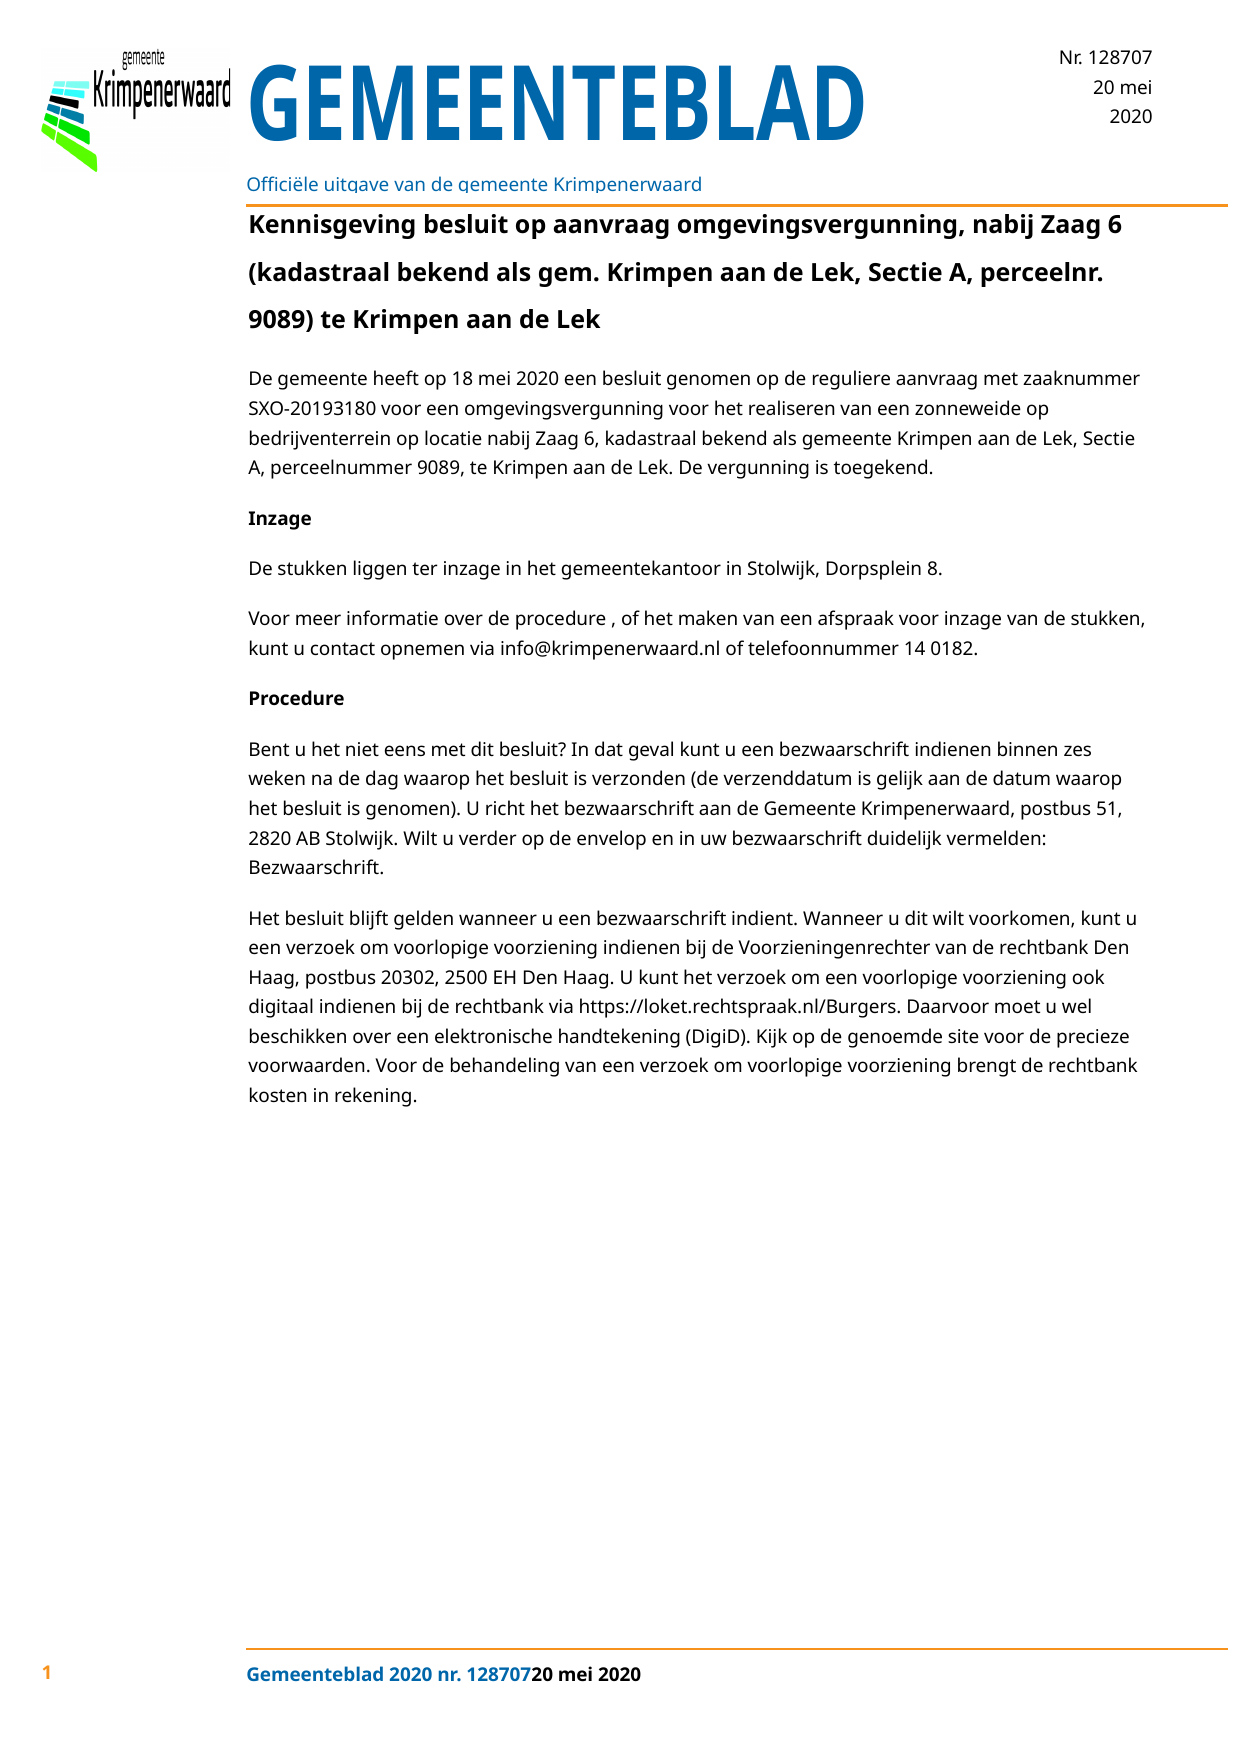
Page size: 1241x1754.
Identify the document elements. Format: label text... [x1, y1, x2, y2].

text De stukken liggen ter inzage in het gemeentekantoor in Stolwijk, Dorpsplein 8. [248, 555, 1152, 581]
text De gemeente heeft op 18 mei 2020 een besluit genomen op de reguliere aanvraag met zaaknummer SXO-20193180 voor een omgevingsvergunning voor het realiseren van een zonneweide op bedrijventerrein op locatie nabij Zaag 6, kadastraal bekend als gemeente Krimpen aan de Lek, Sectie A, perceelnummer 9089, te Krimpen aan de Lek. De vergunning is toegekend. [248, 366, 1152, 480]
text Procedure [248, 686, 1152, 711]
text Kennisgeving besluit op aanvraag omgevingsvergunning, nabij Zaag 6 (kadastraal bekend als gem. Krimpen aan de Lek, Sectie A, perceelnr. 9089) te Krimpen aan de Lek [248, 207, 1152, 336]
text Het besluit blijft gelden wanneer u een bezwaarschrift indient. Wanneer u dit wilt voorkomen, kunt u een verzoek om voorlopige voorziening indienen bij de Voorzieningenrechter van de rechtbank Den Haag, postbus 20302, 2500 EH Den Haag. U kunt het verzoek om een voorlopige voorziening ook digitaal indienen bij de rechtbank via https://loket.rechtspraak.nl/Burgers. Daarvoor moet u wel beschikken over een elektronische handtekening (DigiD). Kijk op de genoemde site voor de precieze voorwaarden. Voor de behandeling van een verzoek om voorlopige voorziening brengt de rechtbank kosten in rekening. [248, 905, 1152, 1108]
text Inzage [248, 505, 1152, 530]
text Voor meer informatie over de procedure , of het maken van een afspraak voor inzage van de stukken, kunt u contact opnemen via info@krimpenerwaard.nl of telefoonnummer 14 0182. [248, 606, 1152, 661]
text Bent u het niet eens met dit besluit? In dat geval kunt u een bezwaarschrift indienen binnen zes weken na de dag waarop het besluit is verzonden (de verzenddatum is gelijk aan de datum waarop het besluit is genomen). U richt het bezwaarschrift aan de Gemeente Krimpenerwaard, postbus 51, 2820 AB Stolwijk. Wilt u verder op de envelop en in uw bezwaarschrift duidelijk vermelden: Bezwaarschrift. [248, 736, 1152, 880]
picture [41, 47, 231, 172]
